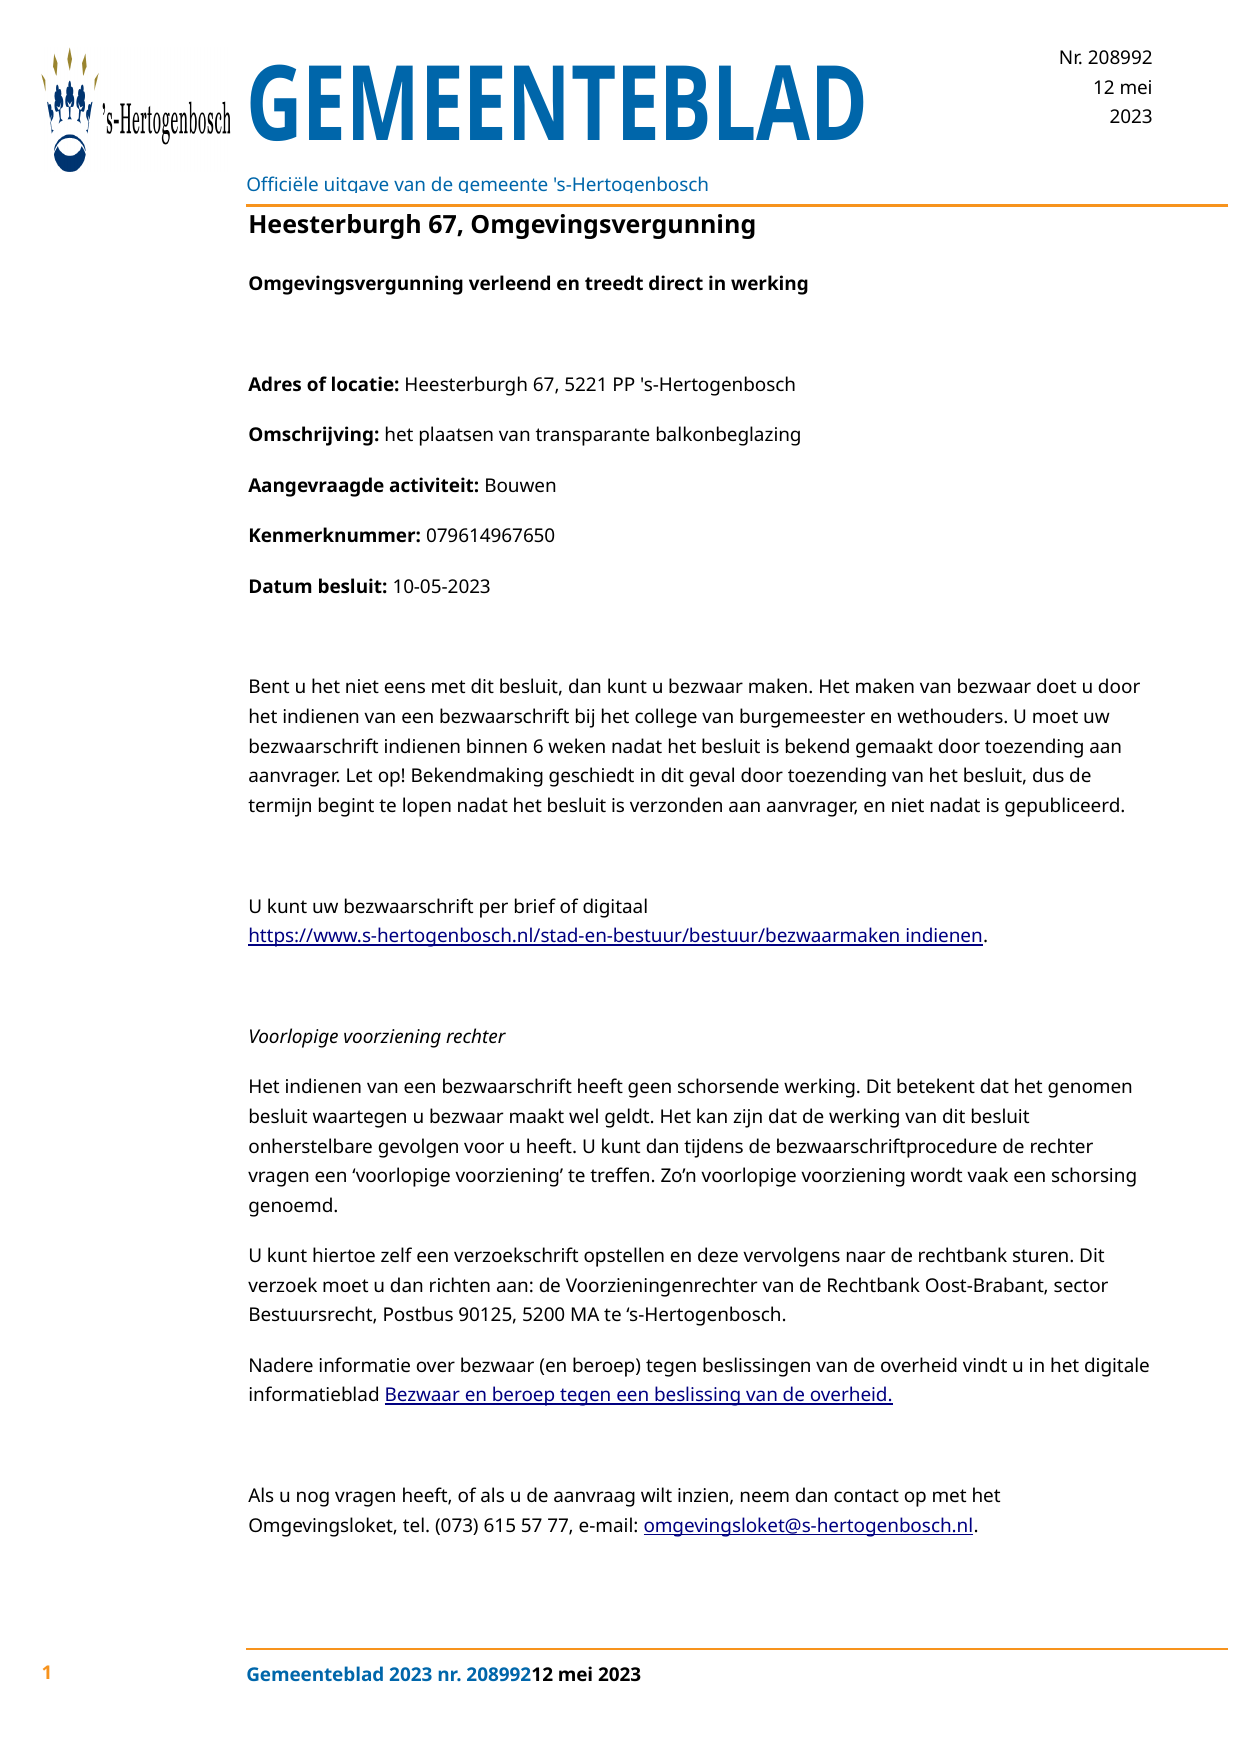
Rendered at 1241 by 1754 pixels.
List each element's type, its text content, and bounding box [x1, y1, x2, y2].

text Omgevingsvergunning verleend en treedt direct in werking [248, 270, 1152, 296]
text Het indienen van een bezwaarschrift heeft geen schorsende werking. Dit betekent dat het genomen besluit waartegen u bezwaar maakt wel geldt. Het kan zijn dat de werking van dit besluit onherstelbare gevolgen voor u heeft. U kunt dan tijdens de bezwaarschriftprocedure de rechter vragen een ‘voorlopige voorziening’ te treffen. Zo’n voorlopige voorziening wordt vaak een schorsing genoemd. [248, 1074, 1152, 1218]
text U kunt hiertoe zelf een verzoekschrift opstellen en deze vervolgens naar de rechtbank sturen. Dit verzoek moet u dan richten aan: de Voorzieningenrechter van de Rechtbank Oost-Brabant, sector Bestuursrecht, Postbus 90125, 5200 MA te ‘s-Hertogenbosch. [248, 1242, 1152, 1327]
text Nadere informatie over bezwaar (en beroep) tegen beslissingen van de overheid vindt u in het digitale informatieblad Bezwaar en beroep tegen een beslissing van de overheid. [248, 1352, 1152, 1407]
text Kenmerknummer: 079614967650 [248, 522, 1152, 548]
text Datum besluit: 10-05-2023 [248, 573, 1152, 598]
text Aangevraagde activiteit: Bouwen [248, 472, 1152, 498]
picture [41, 47, 231, 172]
text Omschrijving: het plaatsen van transparante balkonbeglazing [248, 422, 1152, 447]
text U kunt uw bezwaarschrift per brief of digitaal https://www.s-hertogenbosch.nl/stad-en-bestuur/bestuur/bezwaarmaken indienen. [248, 893, 1152, 948]
text Heesterburgh 67, Omgevingsvergunning [248, 207, 1152, 241]
text Voorlopige voorziening rechter [248, 1023, 1152, 1049]
text Als u nog vragen heeft, of als u de aanvraag wilt inzien, neem dan contact op met het Omgevingsloket, tel. (073) 615 57 77, e-mail: omgevingsloket@s-hertogenbosch.nl. [248, 1482, 1152, 1538]
text Adres of locatie: Heesterburgh 67, 5221 PP 's-Hertogenbosch [248, 371, 1152, 397]
text Bent u het niet eens met dit besluit, dan kunt u bezwaar maken. Het maken van bezwaar doet u door het indienen van een bezwaarschrift bij het college van burgemeester en wethouders. U moet uw bezwaarschrift indienen binnen 6 weken nadat het besluit is bekend gemaakt door toezending aan aanvrager. Let op! Bekendmaking geschiedt in dit geval door toezending van het besluit, dus de termijn begint te lopen nadat het besluit is verzonden aan aanvrager, en niet nadat is gepubliceerd. [248, 674, 1152, 818]
